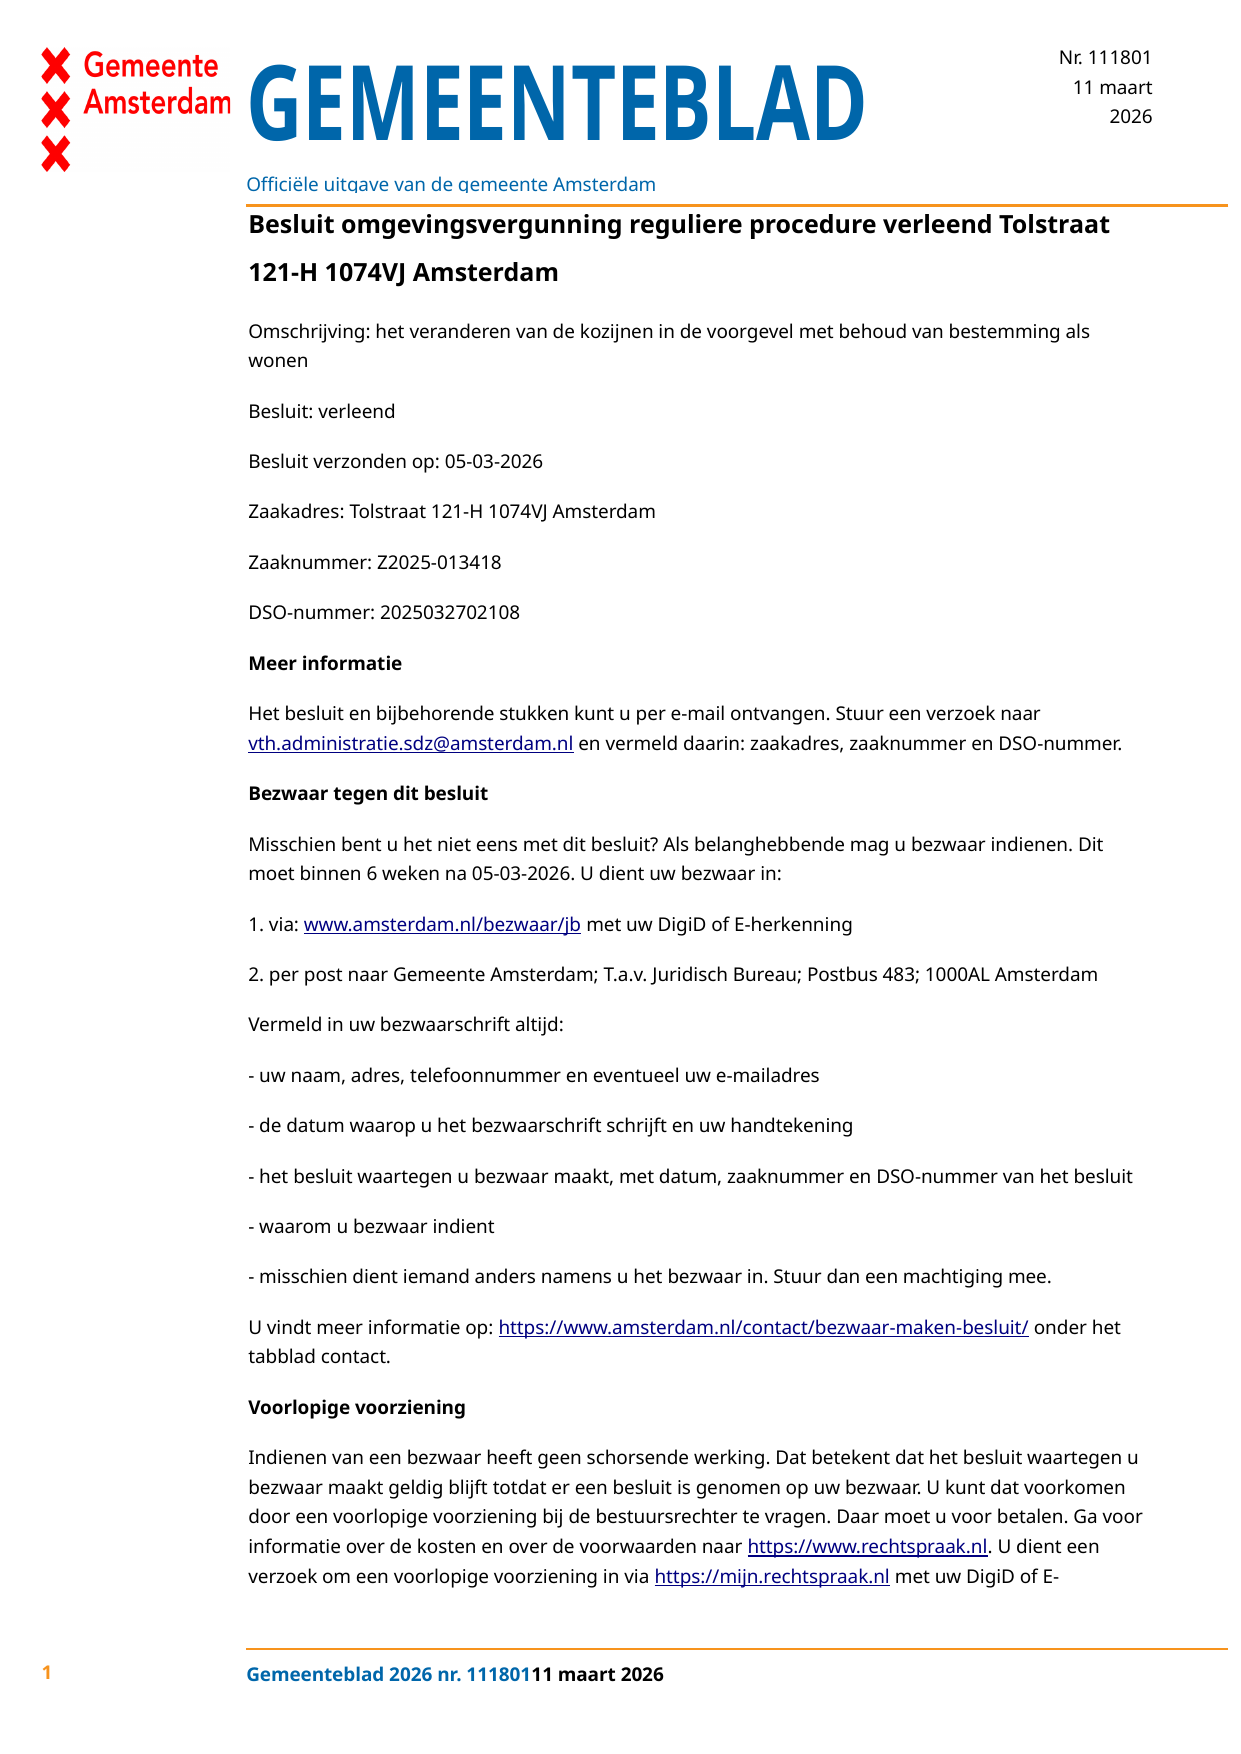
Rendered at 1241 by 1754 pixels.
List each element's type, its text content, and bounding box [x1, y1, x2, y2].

text Voorlopige voorziening [248, 1394, 1152, 1420]
text - waarom u bezwaar indient [248, 1213, 1152, 1239]
text DSO-nummer: 2025032702108 [248, 599, 1152, 625]
text 1. via: www.amsterdam.nl/bezwaar/jb met uw DigiD of E-herkenning [248, 911, 1152, 937]
text Het besluit en bijbehorende stukken kunt u per e-mail ontvangen. Stuur een verzoek naar vth.administratie.sdz@amsterdam.nl en vermeld daarin: zaakadres, zaaknummer en DSO-nummer. [248, 700, 1152, 756]
text Besluit verzonden op: 05-03-2026 [248, 448, 1152, 474]
text Indienen van een bezwaar heeft geen schorsende werking. Dat betekent dat het besluit waartegen u bezwaar maakt geldig blijft totdat er een besluit is genomen op uw bezwaar. U kunt dat voorkomen door een voorlopige voorziening bij de bestuursrechter te vragen. Daar moet u voor betalen. Ga voor informatie over de kosten en over de voorwaarden naar https://www.rechtspraak.nl. U dient een verzoek om een voorlopige voorziening in via https://mijn.rechtspraak.nl met uw DigiD of E- [248, 1444, 1152, 1589]
text 2. per post naar Gemeente Amsterdam; T.a.v. Juridisch Bureau; Postbus 483; 1000AL Amsterdam [248, 961, 1152, 987]
text U vindt meer informatie op: https://www.amsterdam.nl/contact/bezwaar-maken-besluit/ onder het tabblad contact. [248, 1314, 1152, 1369]
text Omschrijving: het veranderen van de kozijnen in de voorgevel met behoud van bestemming als wonen [248, 318, 1152, 373]
text Besluit: verleend [248, 398, 1152, 424]
text Zaaknummer: Z2025-013418 [248, 549, 1152, 575]
text - uw naam, adres, telefoonnummer en eventueel uw e-mailadres [248, 1062, 1152, 1088]
text - de datum waarop u het bezwaarschrift schrijft en uw handtekening [248, 1112, 1152, 1138]
picture [41, 47, 231, 172]
text Besluit omgevingsvergunning reguliere procedure verleend Tolstraat 121-H 1074VJ Amsterdam [248, 207, 1152, 288]
text Zaakadres: Tolstraat 121-H 1074VJ Amsterdam [248, 499, 1152, 524]
text - het besluit waartegen u bezwaar maakt, met datum, zaaknummer en DSO-nummer van het besluit [248, 1163, 1152, 1189]
text Vermeld in uw bezwaarschrift altijd: [248, 1012, 1152, 1037]
text Meer informatie [248, 650, 1152, 676]
text Bezwaar tegen dit besluit [248, 780, 1152, 806]
text Misschien bent u het niet eens met dit besluit? Als belanghebbende mag u bezwaar indienen. Dit moet binnen 6 weken na 05-03-2026. U dient uw bezwaar in: [248, 831, 1152, 886]
text - misschien dient iemand anders namens u het bezwaar in. Stuur dan een machtiging mee. [248, 1264, 1152, 1289]
